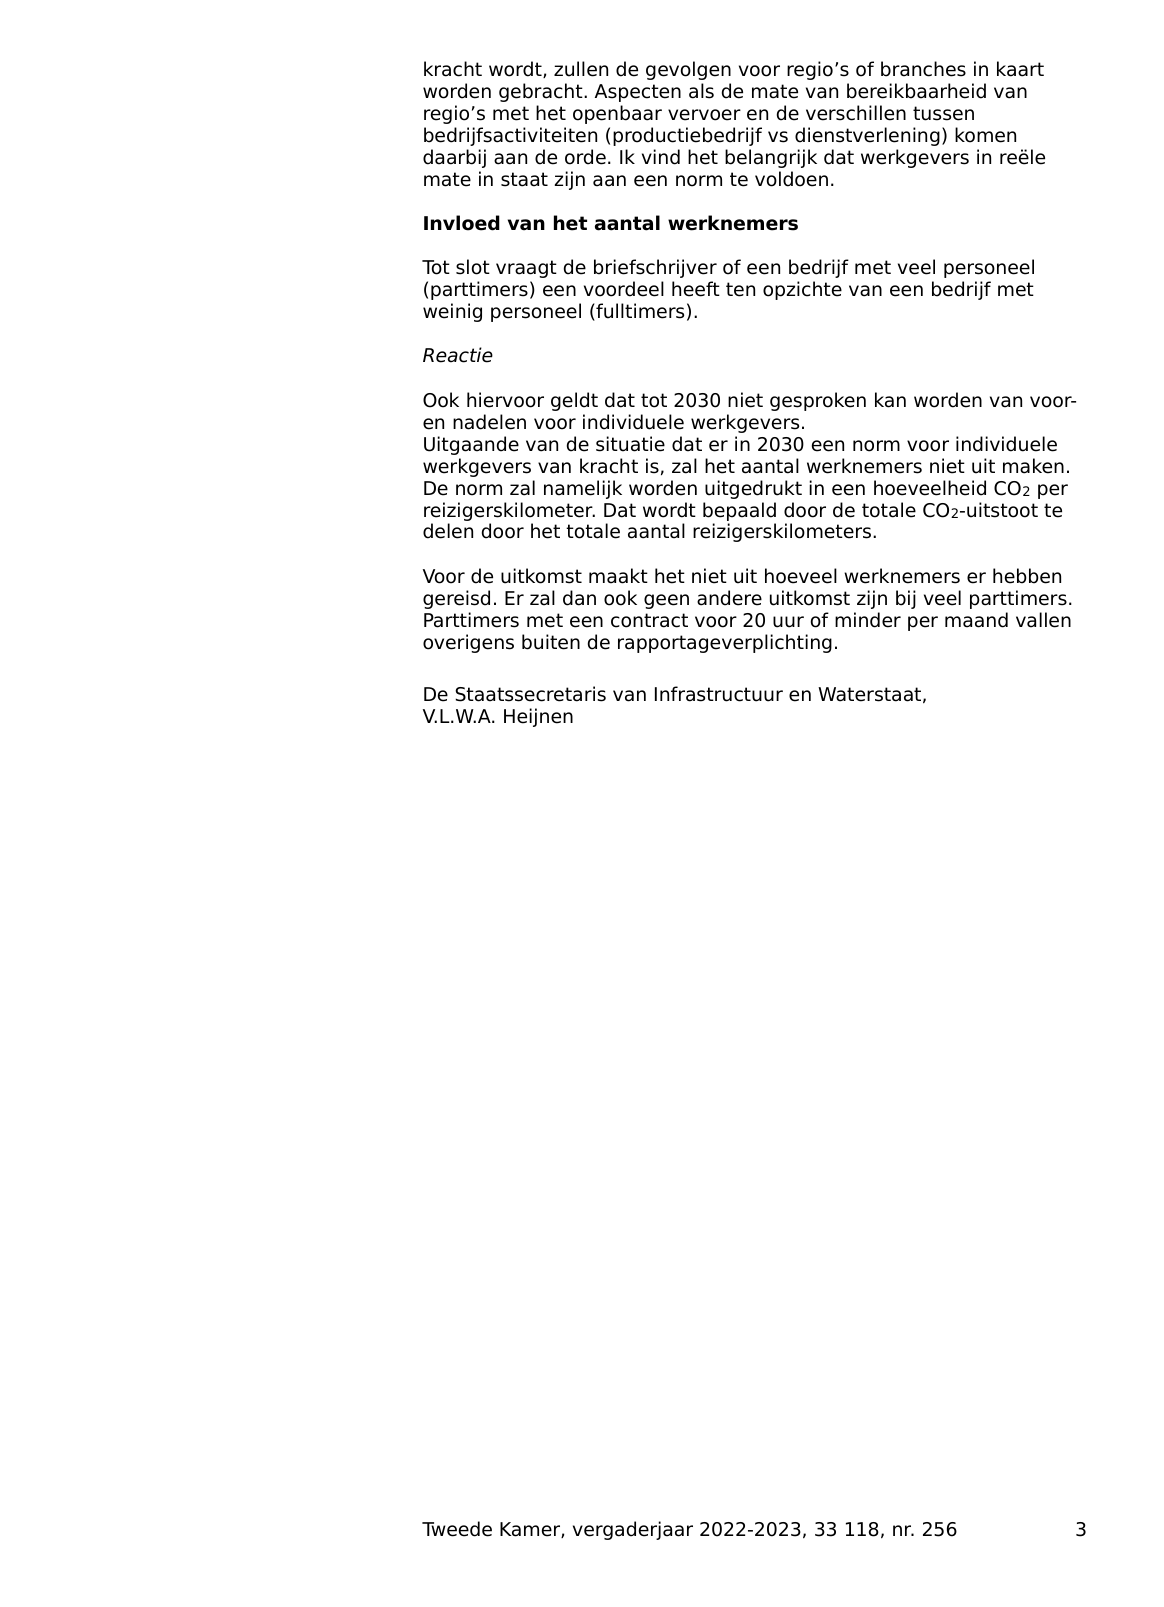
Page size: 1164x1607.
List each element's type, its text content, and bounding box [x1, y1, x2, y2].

text Tot slot vraagt de briefschrijver of een bedrijf met veel personeel (parttimers) een voordeel heeft ten opzichte van een bedrijf met weinig personeel (fulltimers). [422, 257, 1087, 323]
text kracht wordt, zullen de gevolgen voor regio’s of branches in kaart worden gebracht. Aspecten als de mate van bereikbaarheid van regio’s met het openbaar vervoer en de verschillen tussen bedrijfsactiviteiten (productiebedrijf vs dienstverlening) komen daarbij aan de orde. Ik vind het belangrijk dat werkgevers in reële mate in staat zijn aan een norm te voldoen. [422, 59, 1087, 191]
subtitle Invloed van het aantal werknemers [422, 213, 1087, 235]
text Voor de uitkomst maakt het niet uit hoeveel werknemers er hebben gereisd. Er zal dan ook geen andere uitkomst zijn bij veel parttimers. Parttimers met een contract voor 20 uur of minder per maand vallen overigens buiten de rapportageverplichting. [422, 566, 1087, 653]
text De Staatssecretaris van Infrastructuur en Waterstaat, V.L.W.A. Heijnen [422, 683, 1087, 727]
subtitle Reactie [422, 345, 1087, 367]
text Uitgaande van de situatie dat er in 2030 een norm voor individuele werkgevers van kracht is, zal het aantal werknemers niet uit maken. De norm zal namelijk worden uitgedrukt in een hoeveelheid CO2 per reizigerskilometer. Dat wordt bepaald door de totale CO2-uitstoot te delen door het totale aantal reizigerskilometers. [422, 433, 1087, 543]
text Ook hiervoor geldt dat tot 2030 niet gesproken kan worden van voor- en nadelen voor individuele werkgevers. [422, 389, 1087, 433]
